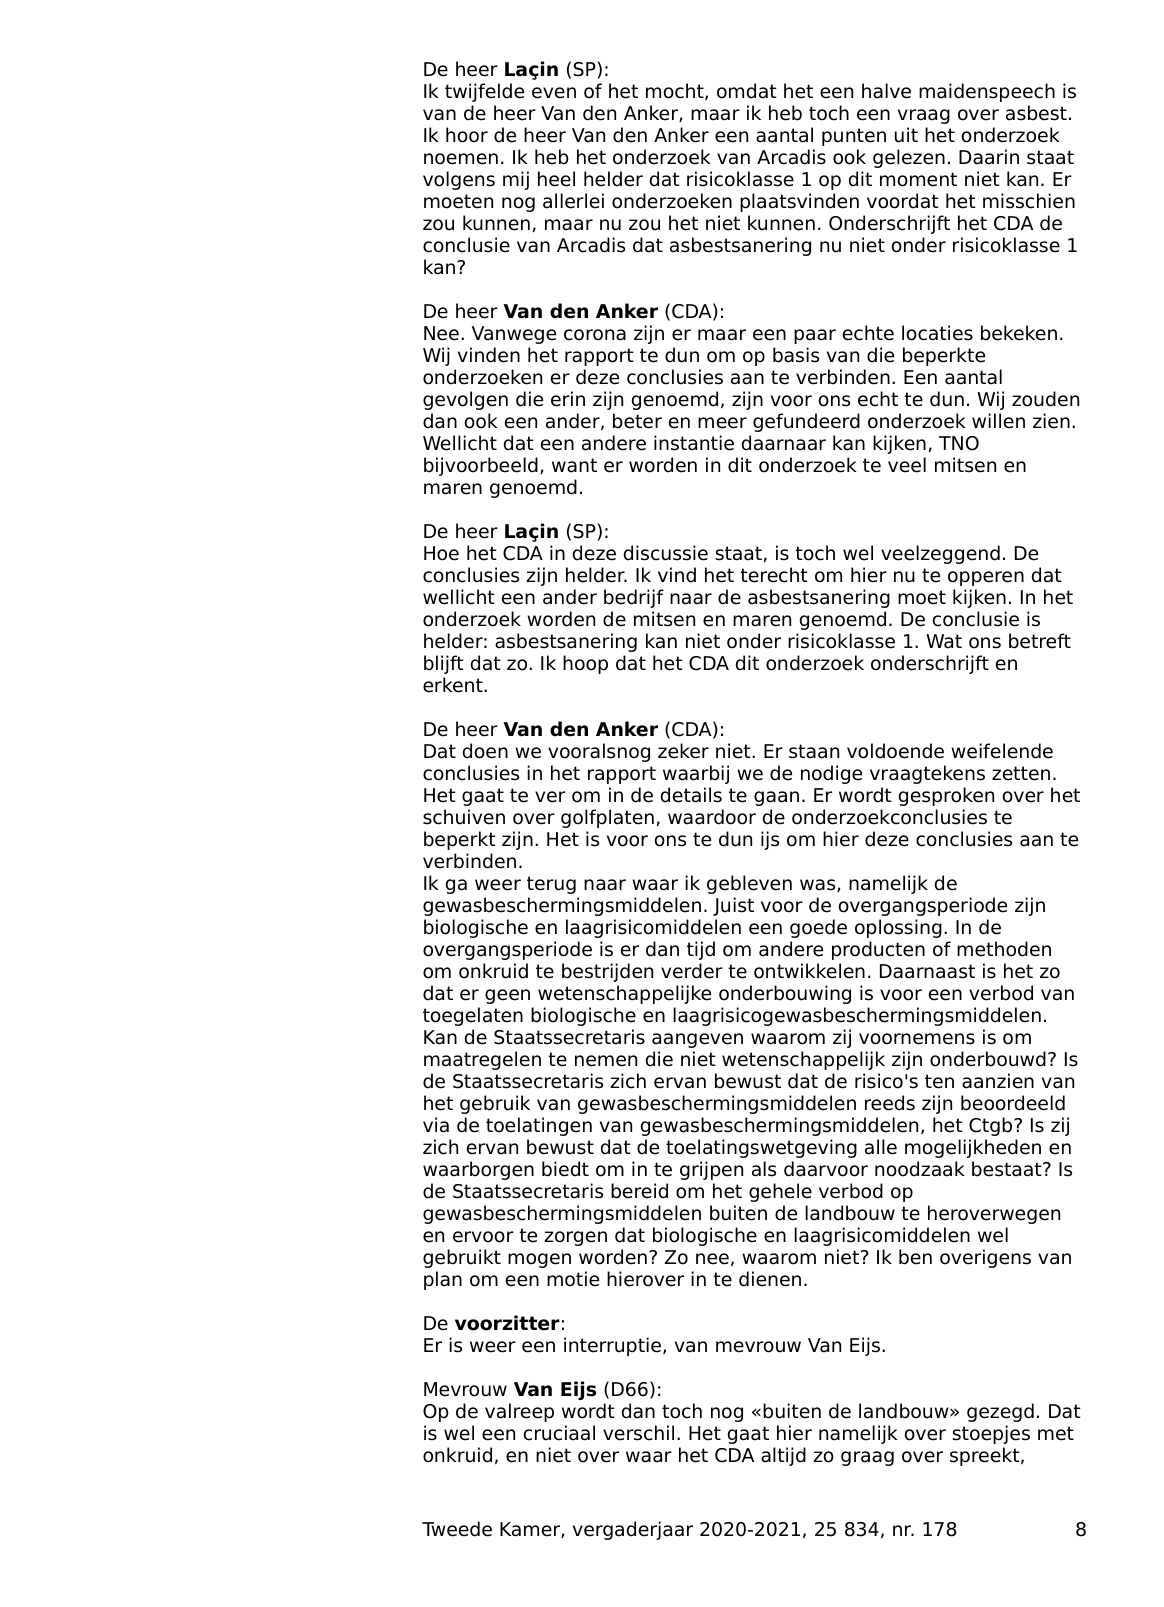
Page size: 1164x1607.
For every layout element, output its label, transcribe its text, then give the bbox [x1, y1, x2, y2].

text Op de valreep wordt dan toch nog «buiten de landbouw» gezegd. Dat is wel een cruciaal verschil. Het gaat hier namelijk over stoepjes met onkruid, en niet over waar het CDA altijd zo graag over spreekt, [422, 1401, 1087, 1467]
text De voorzitter: [422, 1313, 1087, 1335]
text De heer Laçin (SP): [422, 521, 1087, 543]
text Mevrouw Van Eijs (D66): [422, 1379, 1087, 1401]
text Dat doen we vooralsnog zeker niet. Er staan voldoende weifelende conclusies in het rapport waarbij we de nodige vraagtekens zetten. Het gaat te ver om in de details te gaan. Er wordt gesproken over het schuiven over golfplaten, waardoor de onderzoekconclusies te beperkt zijn. Het is voor ons te dun ijs om hier deze conclusies aan te verbinden. [422, 741, 1087, 873]
text Er is weer een interruptie, van mevrouw Van Eijs. [422, 1335, 1087, 1357]
text De heer Van den Anker (CDA): [422, 301, 1087, 323]
text De heer Laçin (SP): [422, 59, 1087, 81]
text Ik twijfelde even of het mocht, omdat het een halve maidenspeech is van de heer Van den Anker, maar ik heb toch een vraag over asbest. Ik hoor de heer Van den Anker een aantal punten uit het onderzoek noemen. Ik heb het onderzoek van Arcadis ook gelezen. Daarin staat volgens mij heel helder dat risicoklasse 1 op dit moment niet kan. Er moeten nog allerlei onderzoeken plaatsvinden voordat het misschien zou kunnen, maar nu zou het niet kunnen. Onderschrijft het CDA de conclusie van Arcadis dat asbestsanering nu niet onder risicoklasse 1 kan? [422, 81, 1087, 279]
text Ik ga weer terug naar waar ik gebleven was, namelijk de gewasbeschermingsmiddelen. Juist voor de overgangsperiode zijn biologische en laagrisicomiddelen een goede oplossing. In de overgangsperiode is er dan tijd om andere producten of methoden om onkruid te bestrijden verder te ontwikkelen. Daarnaast is het zo dat er geen wetenschappelijke onderbouwing is voor een verbod van toegelaten biologische en laagrisicogewasbeschermingsmiddelen. Kan de Staatssecretaris aangeven waarom zij voornemens is om maatregelen te nemen die niet wetenschappelijk zijn onderbouwd? Is de Staatssecretaris zich ervan bewust dat de risico's ten aanzien van het gebruik van gewasbeschermingsmiddelen reeds zijn beoordeeld via de toelatingen van gewasbeschermingsmiddelen, het Ctgb? Is zij zich ervan bewust dat de toelatingswetgeving alle mogelijkheden en waarborgen biedt om in te grijpen als daarvoor noodzaak bestaat? Is de Staatssecretaris bereid om het gehele verbod op gewasbeschermingsmiddelen buiten de landbouw te heroverwegen en ervoor te zorgen dat biologische en laagrisicomiddelen wel gebruikt mogen worden? Zo nee, waarom niet? Ik ben overigens van plan om een motie hierover in te dienen. [422, 873, 1087, 1291]
text Nee. Vanwege corona zijn er maar een paar echte locaties bekeken. Wij vinden het rapport te dun om op basis van die beperkte onderzoeken er deze conclusies aan te verbinden. Een aantal gevolgen die erin zijn genoemd, zijn voor ons echt te dun. Wij zouden dan ook een ander, beter en meer gefundeerd onderzoek willen zien. Wellicht dat een andere instantie daarnaar kan kijken, TNO bijvoorbeeld, want er worden in dit onderzoek te veel mitsen en maren genoemd. [422, 323, 1087, 499]
text Hoe het CDA in deze discussie staat, is toch wel veelzeggend. De conclusies zijn helder. Ik vind het terecht om hier nu te opperen dat wellicht een ander bedrijf naar de asbestsanering moet kijken. In het onderzoek worden de mitsen en maren genoemd. De conclusie is helder: asbestsanering kan niet onder risicoklasse 1. Wat ons betreft blijft dat zo. Ik hoop dat het CDA dit onderzoek onderschrijft en erkent. [422, 543, 1087, 697]
text De heer Van den Anker (CDA): [422, 719, 1087, 741]
